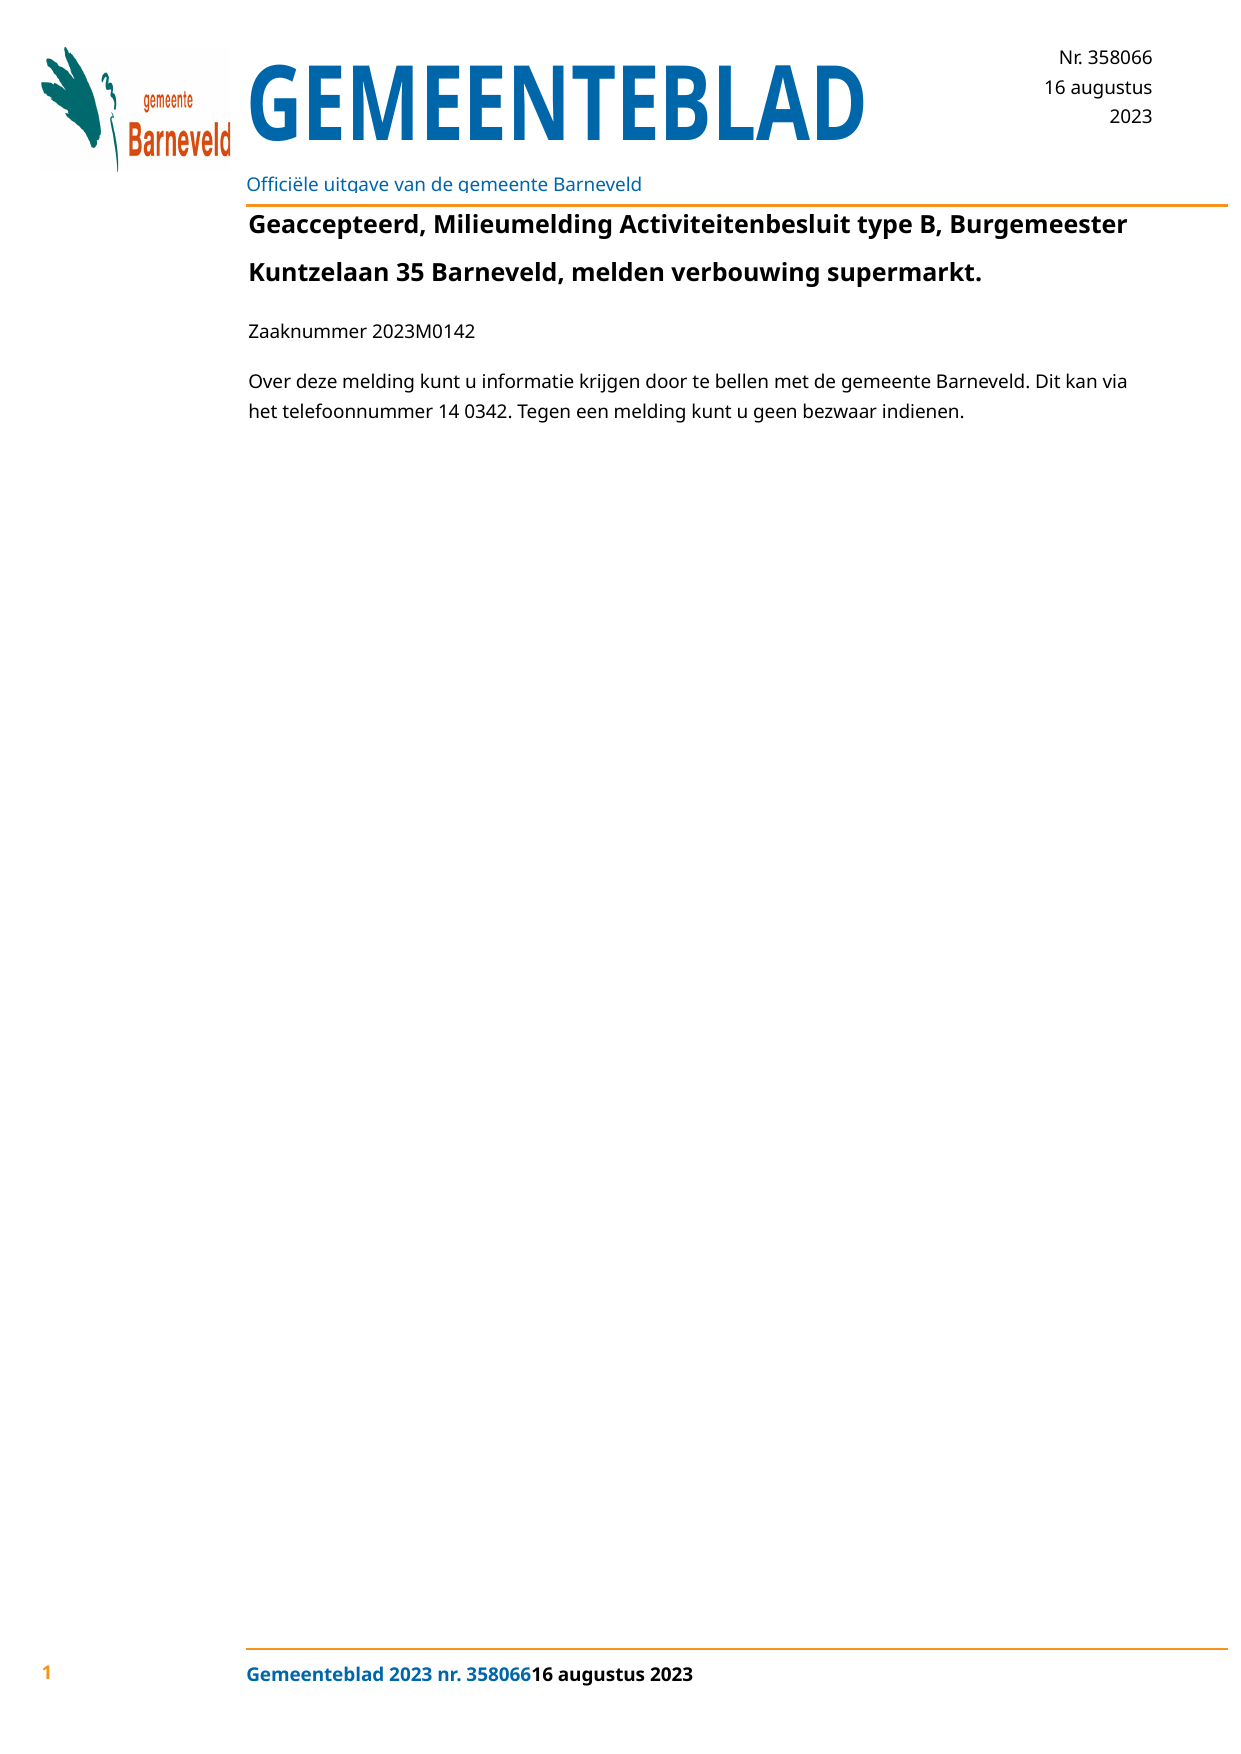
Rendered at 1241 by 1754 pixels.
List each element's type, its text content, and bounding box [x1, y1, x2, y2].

picture [41, 47, 231, 172]
text Zaaknummer 2023M0142 [248, 318, 1152, 344]
text Geaccepteerd, Milieumelding Activiteitenbesluit type B, Burgemeester Kuntzelaan 35 Barneveld, melden verbouwing supermarkt. [248, 207, 1152, 288]
text Over deze melding kunt u informatie krijgen door te bellen met de gemeente Barneveld. Dit kan via het telefoonnummer 14 0342. Tegen een melding kunt u geen bezwaar indienen. [248, 368, 1152, 424]
